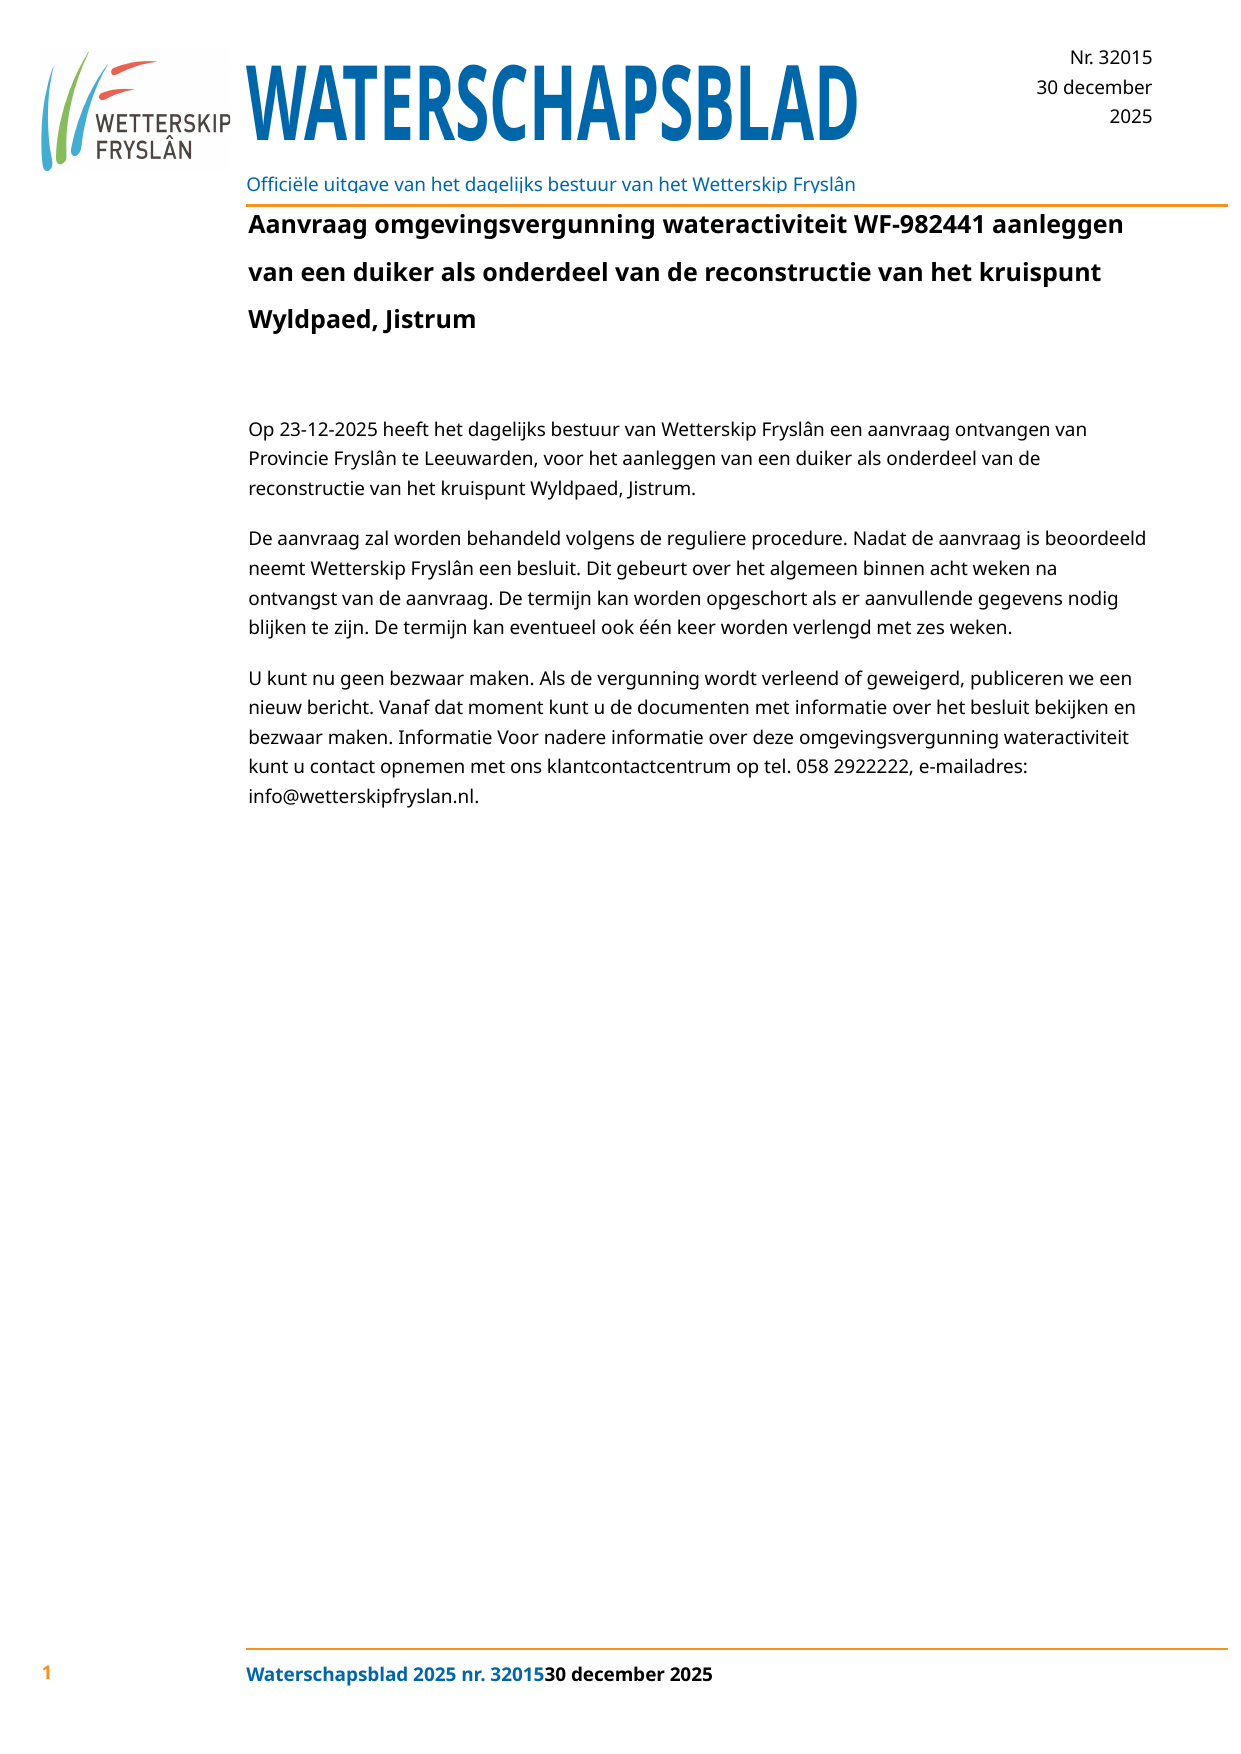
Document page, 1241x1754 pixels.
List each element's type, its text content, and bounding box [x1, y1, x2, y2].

text De aanvraag zal worden behandeld volgens de reguliere procedure. Nadat de aanvraag is beoordeeld neemt Wetterskip Fryslân een besluit. Dit gebeurt over het algemeen binnen acht weken na ontvangst van de aanvraag. De termijn kan worden opgeschort als er aanvullende gegevens nodig blijken te zijn. De termijn kan eventueel ook één keer worden verlengd met zes weken. [248, 526, 1152, 640]
text U kunt nu geen bezwaar maken. Als de vergunning wordt verleend of geweigerd, publiceren we een nieuw bericht. Vanaf dat moment kunt u de documenten met informatie over het besluit bekijken en bezwaar maken. Informatie Voor nadere informatie over deze omgevingsvergunning wateractiviteit kunt u contact opnemen met ons klantcontactcentrum op tel. 058 2922222, e-mailadres: info@wetterskipfryslan.nl. [248, 665, 1152, 809]
text Op 23-12-2025 heeft het dagelijks bestuur van Wetterskip Fryslân een aanvraag ontvangen van Provincie Fryslân te Leeuwarden, voor het aanleggen van een duiker als onderdeel van de reconstructie van het kruispunt Wyldpaed, Jistrum. [248, 416, 1152, 501]
text Aanvraag omgevingsvergunning wateractiviteit WF-982441 aanleggen van een duiker als onderdeel van de reconstructie van het kruispunt Wyldpaed, Jistrum [248, 207, 1152, 336]
picture [41, 47, 231, 172]
